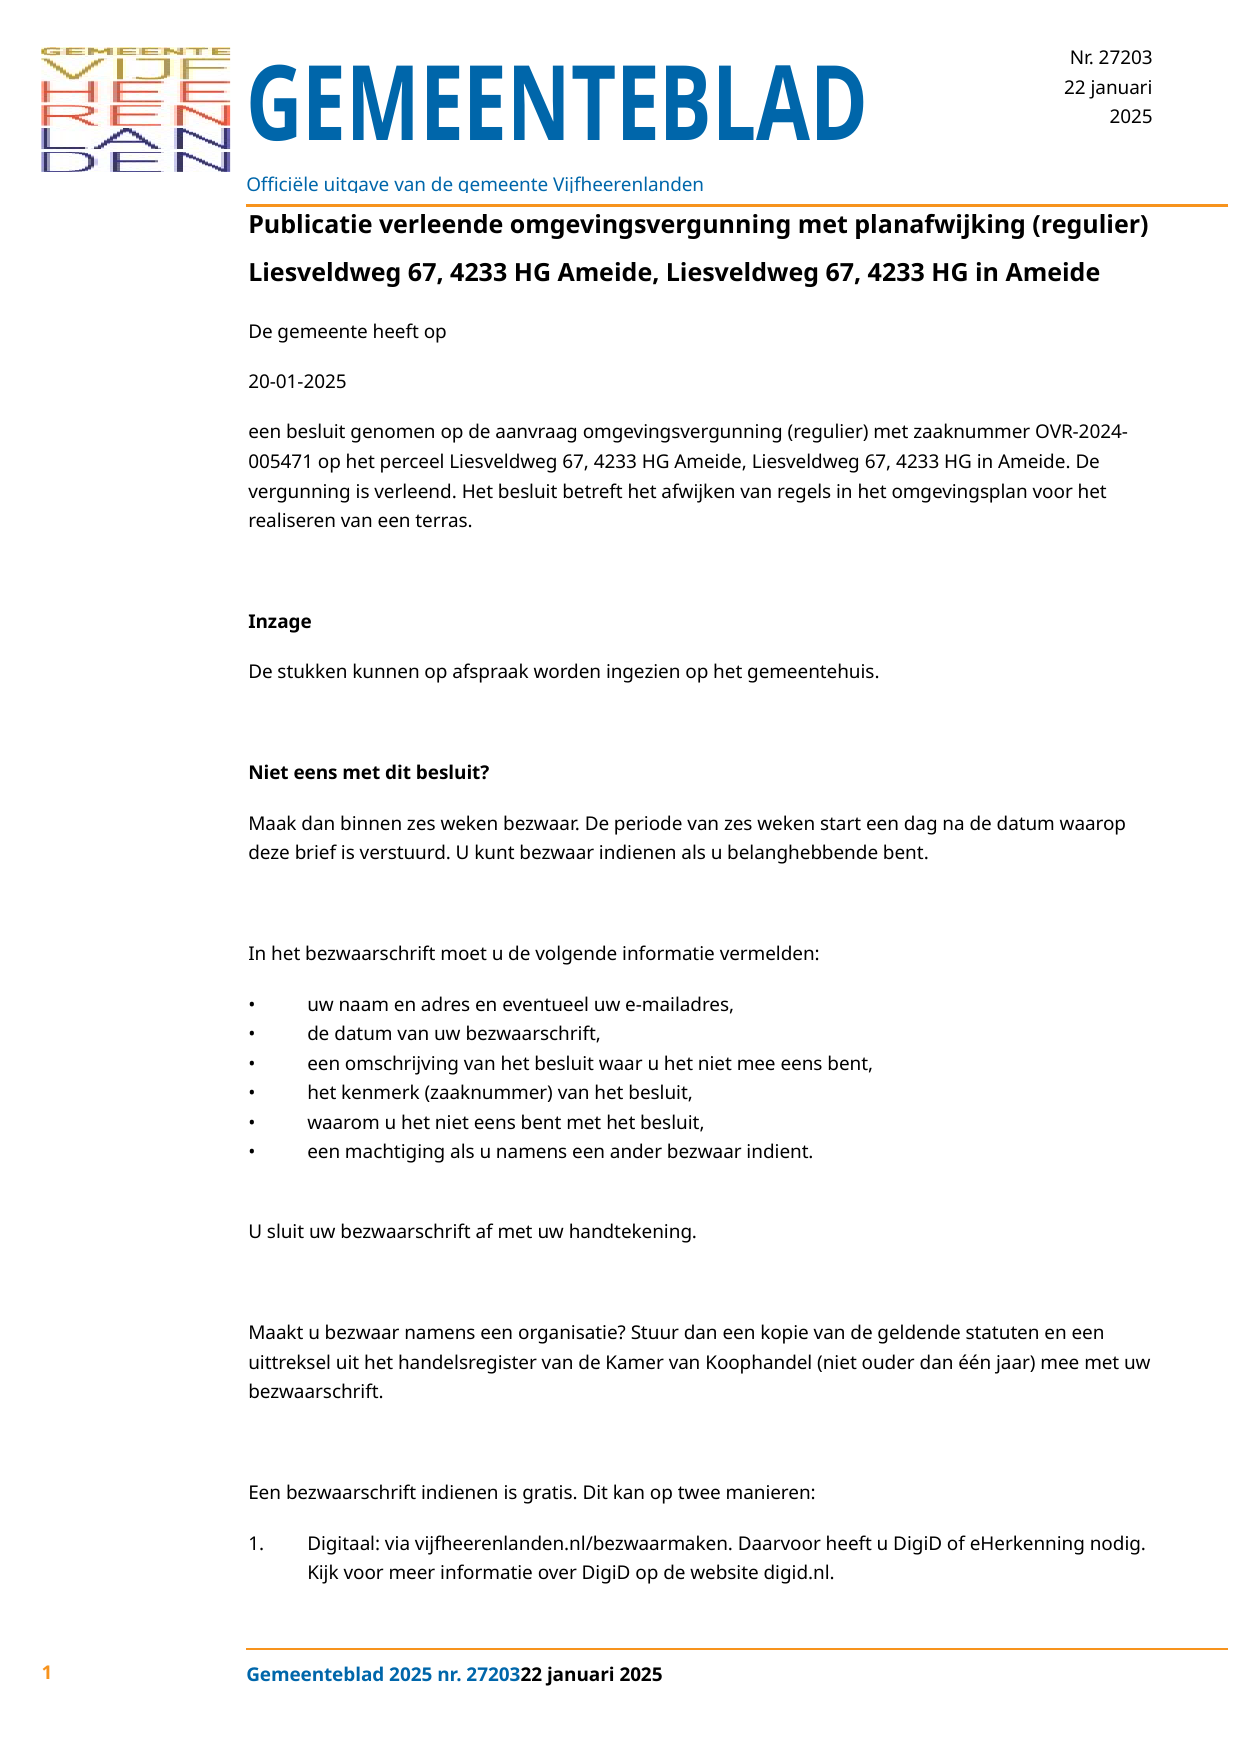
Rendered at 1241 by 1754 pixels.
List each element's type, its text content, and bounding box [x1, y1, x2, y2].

text De gemeente heeft op [248, 318, 1152, 344]
list de datum van uw bezwaarschrift, [248, 1020, 1152, 1046]
list een machtiging als u namens een ander bezwaar indient. [248, 1139, 1152, 1164]
text een besluit genomen op de aanvraag omgevingsvergunning (regulier) met zaaknummer OVR-2024-005471 op het perceel Liesveldweg 67, 4233 HG Ameide, Liesveldweg 67, 4233 HG in Ameide. De vergunning is verleend. Het besluit betreft het afwijken van regels in het omgevingsplan voor het realiseren van een terras. [248, 419, 1152, 533]
text Een bezwaarschrift indienen is gratis. Dit kan op twee manieren: [248, 1479, 1152, 1505]
text Publicatie verleende omgevingsvergunning met planafwijking (regulier) Liesveldweg 67, 4233 HG Ameide, Liesveldweg 67, 4233 HG in Ameide [248, 207, 1152, 288]
list uw naam en adres en eventueel uw e-mailadres, [248, 991, 1152, 1017]
text 20-01-2025 [248, 368, 1152, 394]
list waarom u het niet eens bent met het besluit, [248, 1109, 1152, 1135]
text Maakt u bezwaar namens een organisatie? Stuur dan een kopie van de geldende statuten en een uittreksel uit het handelsregister van de Kamer van Koophandel (niet ouder dan één jaar) mee met uw bezwaarschrift. [248, 1319, 1152, 1404]
text Niet eens met dit besluit? [248, 759, 1152, 785]
text Inzage [248, 608, 1152, 634]
picture [41, 47, 231, 172]
list een omschrijving van het besluit waar u het niet mee eens bent, [248, 1050, 1152, 1076]
text De stukken kunnen op afspraak worden ingezien op het gemeentehuis. [248, 659, 1152, 684]
text U sluit uw bezwaarschrift af met uw handtekening. [248, 1219, 1152, 1244]
list Digitaal: via vijfheerenlanden.nl/bezwaarmaken. Daarvoor heeft u DigiD of eHerkenning nodig. Kijk voor meer informatie over DigiD op de website digid.nl. [248, 1530, 1152, 1585]
text Maak dan binnen zes weken bezwaar. De periode van zes weken start een dag na de datum waarop deze brief is verstuurd. U kunt bezwaar indienen als u belanghebbende bent. [248, 810, 1152, 865]
list het kenmerk (zaaknummer) van het besluit, [248, 1079, 1152, 1105]
text In het bezwaarschrift moet u de volgende informatie vermelden: [248, 940, 1152, 966]
